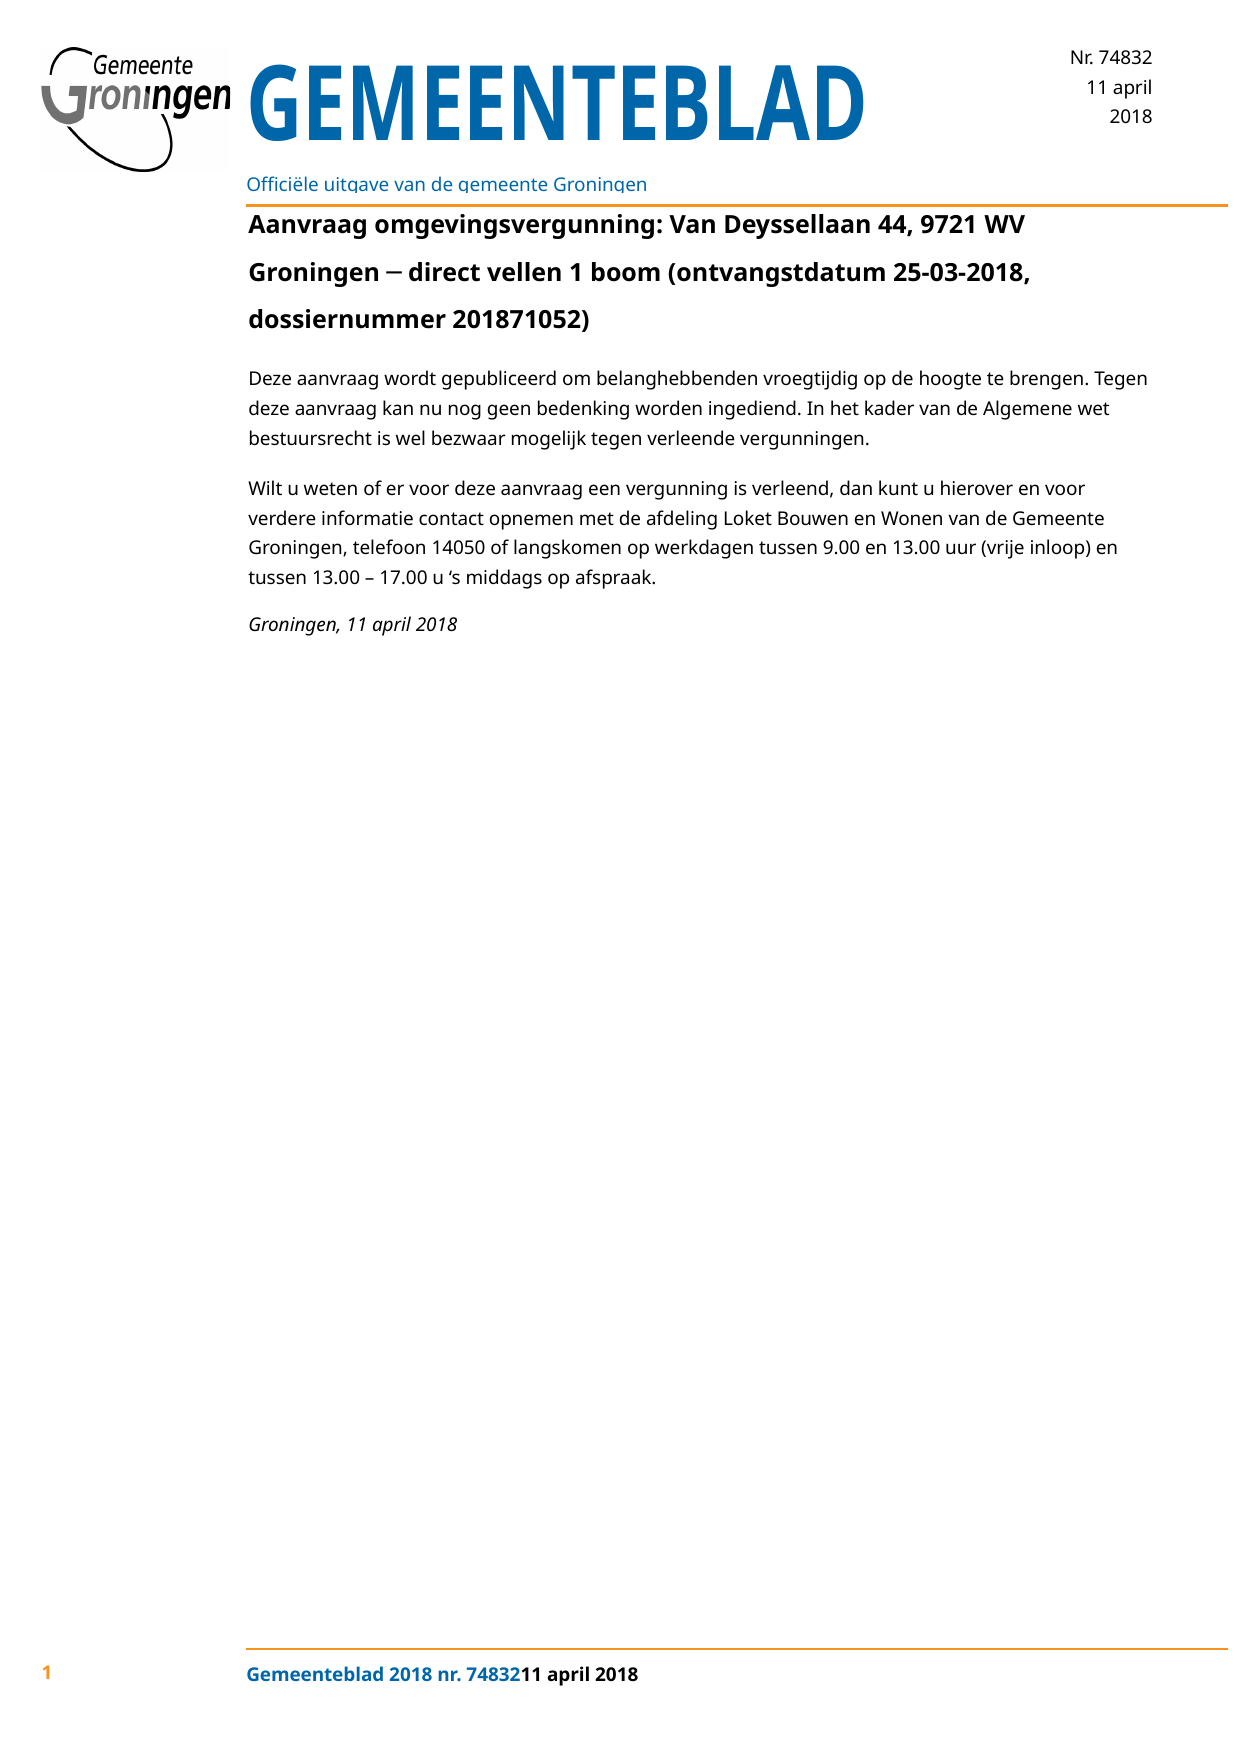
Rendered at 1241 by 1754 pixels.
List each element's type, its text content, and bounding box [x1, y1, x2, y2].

text Wilt u weten of er voor deze aanvraag een vergunning is verleend, dan kunt u hierover en voor verdere informatie contact opnemen met de afdeling Loket Bouwen en Wonen van de Gemeente Groningen, telefoon 14050 of langskomen op werkdagen tussen 9.00 en 13.00 uur (vrije inloop) en tussen 13.00 – 17.00 u ‘s middags op afspraak. [248, 475, 1152, 589]
text Deze aanvraag wordt gepubliceerd om belanghebbenden vroegtijdig op de hoogte te brengen. Tegen deze aanvraag kan nu nog geen bedenking worden ingediend. In het kader van de Algemene wet bestuursrecht is wel bezwaar mogelijk tegen verleende vergunningen. [248, 366, 1152, 450]
picture [41, 47, 231, 172]
text Groningen, 11 april 2018 [248, 612, 1152, 637]
text Aanvraag omgevingsvergunning: Van Deyssellaan 44, 9721 WV Groningen ─ direct vellen 1 boom (ontvangstdatum 25-03-2018, dossiernummer 201871052) [248, 207, 1152, 336]
